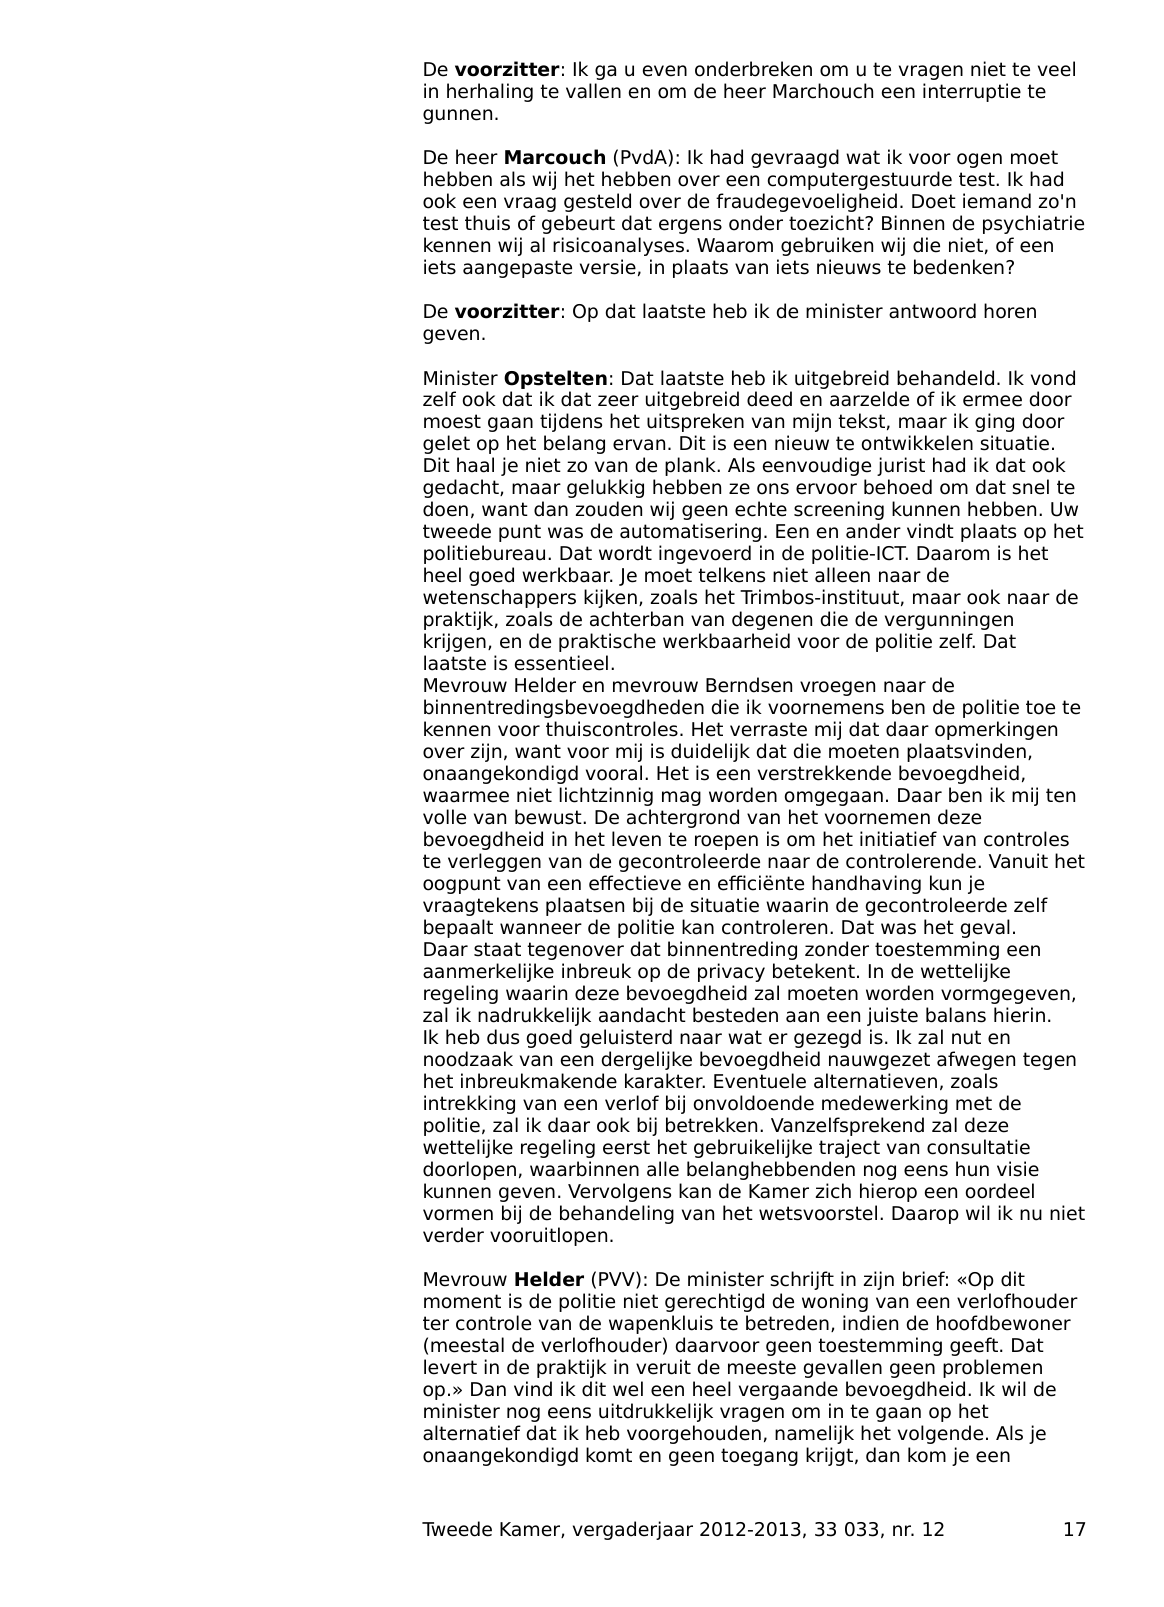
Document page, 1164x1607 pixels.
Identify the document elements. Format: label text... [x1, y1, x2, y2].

text De heer Marcouch (PvdA): Ik had gevraagd wat ik voor ogen moet hebben als wij het hebben over een computergestuurde test. Ik had ook een vraag gesteld over de fraudegevoeligheid. Doet iemand zo'n test thuis of gebeurt dat ergens onder toezicht? Binnen de psychiatrie kennen wij al risicoanalyses. Waarom gebruiken wij die niet, of een iets aangepaste versie, in plaats van iets nieuws te bedenken? [422, 147, 1087, 279]
text Mevrouw Helder (PVV): De minister schrijft in zijn brief: «Op dit moment is de politie niet gerechtigd de woning van een verlofhouder ter controle van de wapenkluis te betreden, indien de hoofdbewoner (meestal de verlofhouder) daarvoor geen toestemming geeft. Dat levert in de praktijk in veruit de meeste gevallen geen problemen op.» Dan vind ik dit wel een heel vergaande bevoegdheid. Ik wil de minister nog eens uitdrukkelijk vragen om in te gaan op het alternatief dat ik heb voorgehouden, namelijk het volgende. Als je onaangekondigd komt en geen toegang krijgt, dan kom je een [422, 1269, 1087, 1467]
text Daar staat tegenover dat binnentreding zonder toestemming een aanmerkelijke inbreuk op de privacy betekent. In de wettelijke regeling waarin deze bevoegdheid zal moeten worden vormgegeven, zal ik nadrukkelijk aandacht besteden aan een juiste balans hierin. [422, 939, 1087, 1027]
text De voorzitter: Ik ga u even onderbreken om u te vragen niet te veel in herhaling te vallen en om de heer Marchouch een interruptie te gunnen. [422, 59, 1087, 125]
text Minister Opstelten: Dat laatste heb ik uitgebreid behandeld. Ik vond zelf ook dat ik dat zeer uitgebreid deed en aarzelde of ik ermee door moest gaan tijdens het uitspreken van mijn tekst, maar ik ging door gelet op het belang ervan. Dit is een nieuw te ontwikkelen situatie. Dit haal je niet zo van de plank. Als eenvoudige jurist had ik dat ook gedacht, maar gelukkig hebben ze ons ervoor behoed om dat snel te doen, want dan zouden wij geen echte screening kunnen hebben. Uw tweede punt was de automatisering. Een en ander vindt plaats op het politiebureau. Dat wordt ingevoerd in de politie-ICT. Daarom is het heel goed werkbaar. Je moet telkens niet alleen naar de wetenschappers kijken, zoals het Trimbos-instituut, maar ook naar de praktijk, zoals de achterban van degenen die de vergunningen krijgen, en de praktische werkbaarheid voor de politie zelf. Dat laatste is essentieel. [422, 367, 1087, 675]
text Mevrouw Helder en mevrouw Berndsen vroegen naar de binnentredingsbevoegdheden die ik voornemens ben de politie toe te kennen voor thuiscontroles. Het verraste mij dat daar opmerkingen over zijn, want voor mij is duidelijk dat die moeten plaatsvinden, onaangekondigd vooral. Het is een verstrekkende bevoegdheid, waarmee niet lichtzinnig mag worden omgegaan. Daar ben ik mij ten volle van bewust. De achtergrond van het voornemen deze bevoegdheid in het leven te roepen is om het initiatief van controles te verleggen van de gecontroleerde naar de controlerende. Vanuit het oogpunt van een effectieve en efficiënte handhaving kun je vraagtekens plaatsen bij de situatie waarin de gecontroleerde zelf bepaalt wanneer de politie kan controleren. Dat was het geval. [422, 675, 1087, 939]
text Ik heb dus goed geluisterd naar wat er gezegd is. Ik zal nut en noodzaak van een dergelijke bevoegdheid nauwgezet afwegen tegen het inbreukmakende karakter. Eventuele alternatieven, zoals intrekking van een verlof bij onvoldoende medewerking met de politie, zal ik daar ook bij betrekken. Vanzelfsprekend zal deze wettelijke regeling eerst het gebruikelijke traject van consultatie doorlopen, waarbinnen alle belanghebbenden nog eens hun visie kunnen geven. Vervolgens kan de Kamer zich hierop een oordeel vormen bij de behandeling van het wetsvoorstel. Daarop wil ik nu niet verder vooruitlopen. [422, 1027, 1087, 1247]
text De voorzitter: Op dat laatste heb ik de minister antwoord horen geven. [422, 301, 1087, 345]
